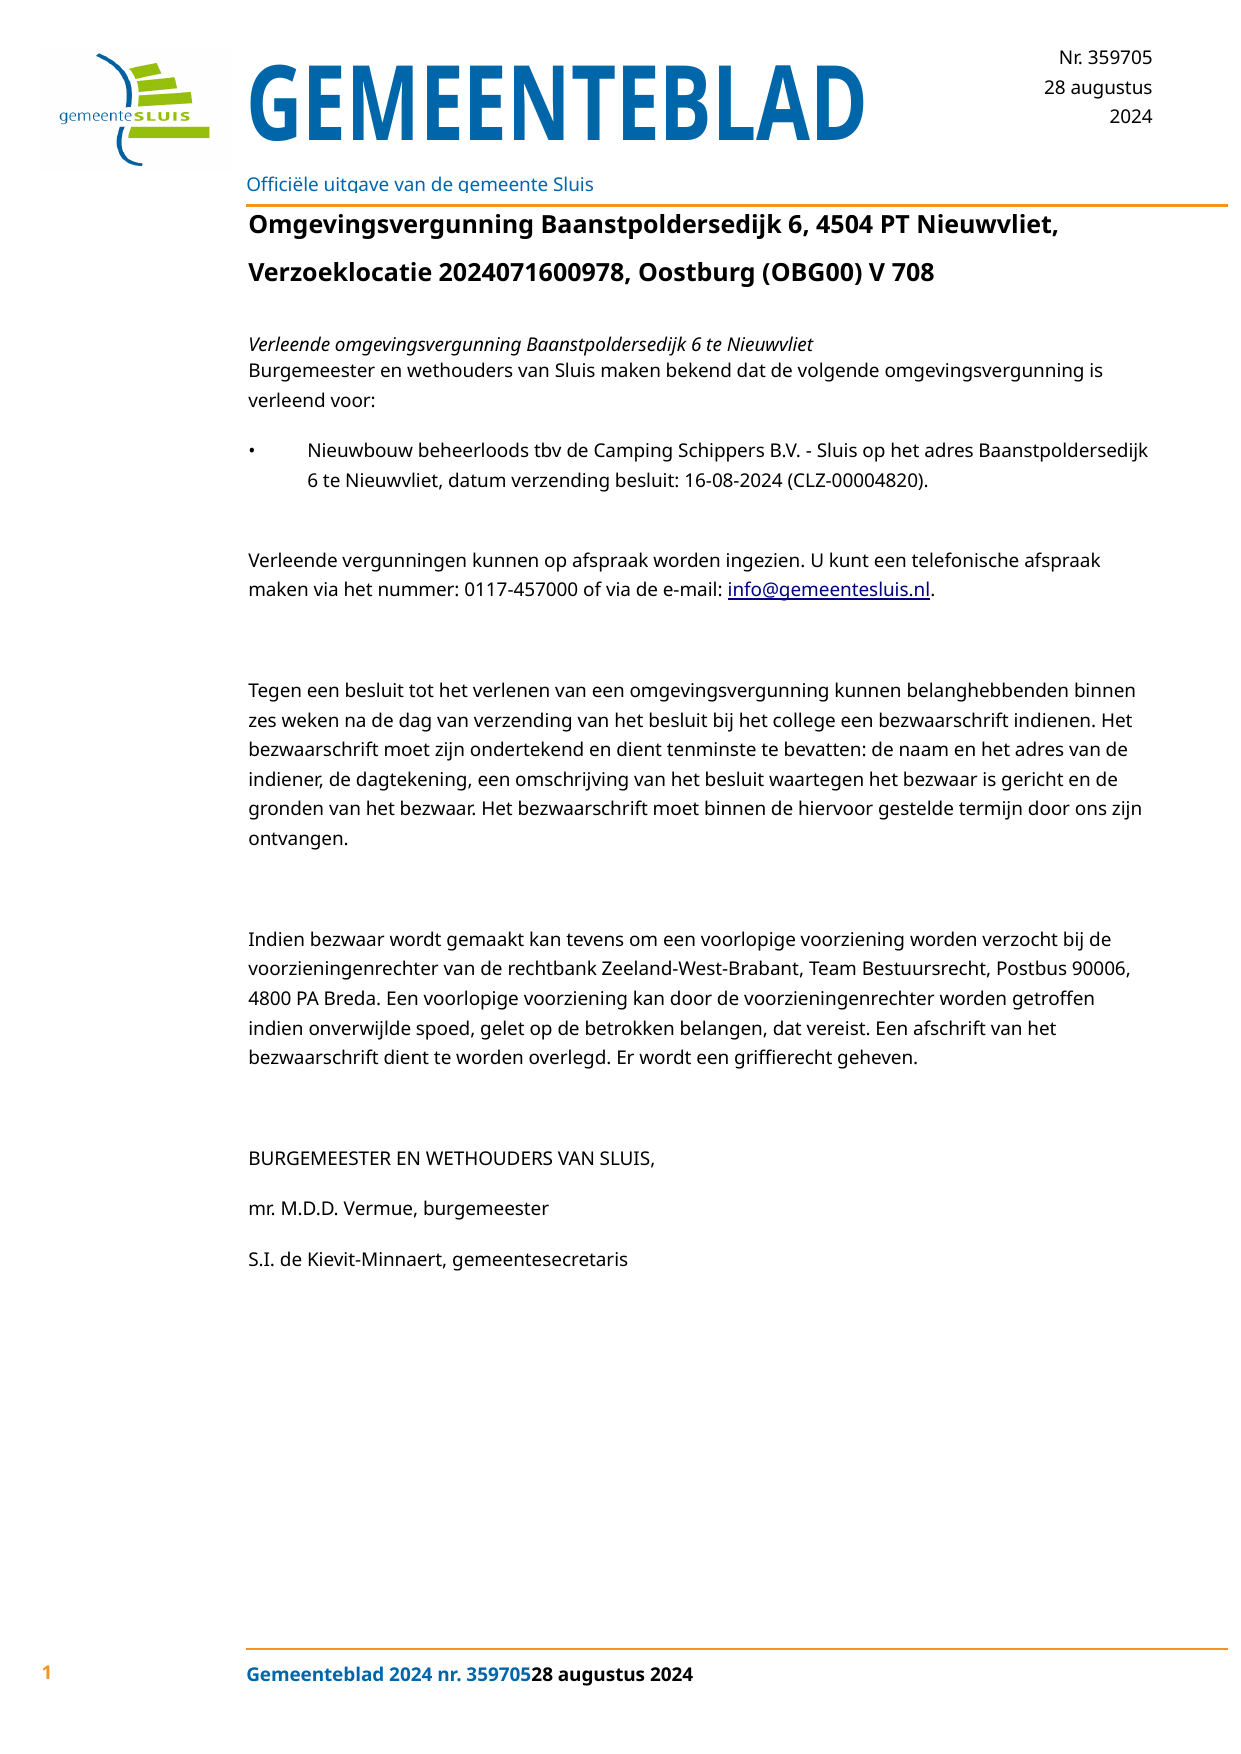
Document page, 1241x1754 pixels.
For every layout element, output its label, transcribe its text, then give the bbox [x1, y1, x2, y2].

text Verleende omgevingsvergunning Baanstpoldersedijk 6 te Nieuwvliet [248, 331, 1152, 357]
text Verleende vergunningen kunnen op afspraak worden ingezien. U kunt een telefonische afspraak maken via het nummer: 0117-457000 of via de e-mail: info@gemeentesluis.nl. [248, 547, 1152, 602]
text Omgevingsvergunning Baanstpoldersedijk 6, 4504 PT Nieuwvliet, Verzoeklocatie 2024071600978, Oostburg (OBG00) V 708 [248, 207, 1152, 288]
text mr. M.D.D. Vermue, burgemeester [248, 1196, 1152, 1221]
picture [41, 47, 231, 172]
text S.I. de Kievit-Minnaert, gemeentesecretaris [248, 1246, 1152, 1272]
text Tegen een besluit tot het verlenen van een omgevingsvergunning kunnen belanghebbenden binnen zes weken na de dag van verzending van het besluit bij het college een bezwaarschrift indienen. Het bezwaarschrift moet zijn ondertekend en dient tenminste te bevatten: de naam en het adres van de indiener, de dagtekening, een omschrijving van het besluit waartegen het bezwaar is gericht en de gronden van het bezwaar. Het bezwaarschrift moet binnen de hiervoor gestelde termijn door ons zijn ontvangen. [248, 677, 1152, 851]
text Indien bezwaar wordt gemaakt kan tevens om een voorlopige voorziening worden verzocht bij de voorzieningenrechter van de rechtbank Zeeland-West-Brabant, Team Bestuursrecht, Postbus 90006, 4800 PA Breda. Een voorlopige voorziening kan door de voorzieningenrechter worden getroffen indien onverwijlde spoed, gelet op de betrokken belangen, dat vereist. Een afschrift van het bezwaarschrift dient te worden overlegd. Er wordt een griffierecht geheven. [248, 926, 1152, 1070]
text BURGEMEESTER EN WETHOUDERS VAN SLUIS, [248, 1145, 1152, 1171]
text Burgemeester en wethouders van Sluis maken bekend dat de volgende omgevingsvergunning is verleend voor: [248, 357, 1152, 412]
list Nieuwbouw beheerloods tbv de Camping Schippers B.V. - Sluis op het adres Baanstpoldersedijk 6 te Nieuwvliet, datum verzending besluit: 16-08-2024 (CLZ-00004820). [248, 437, 1152, 492]
